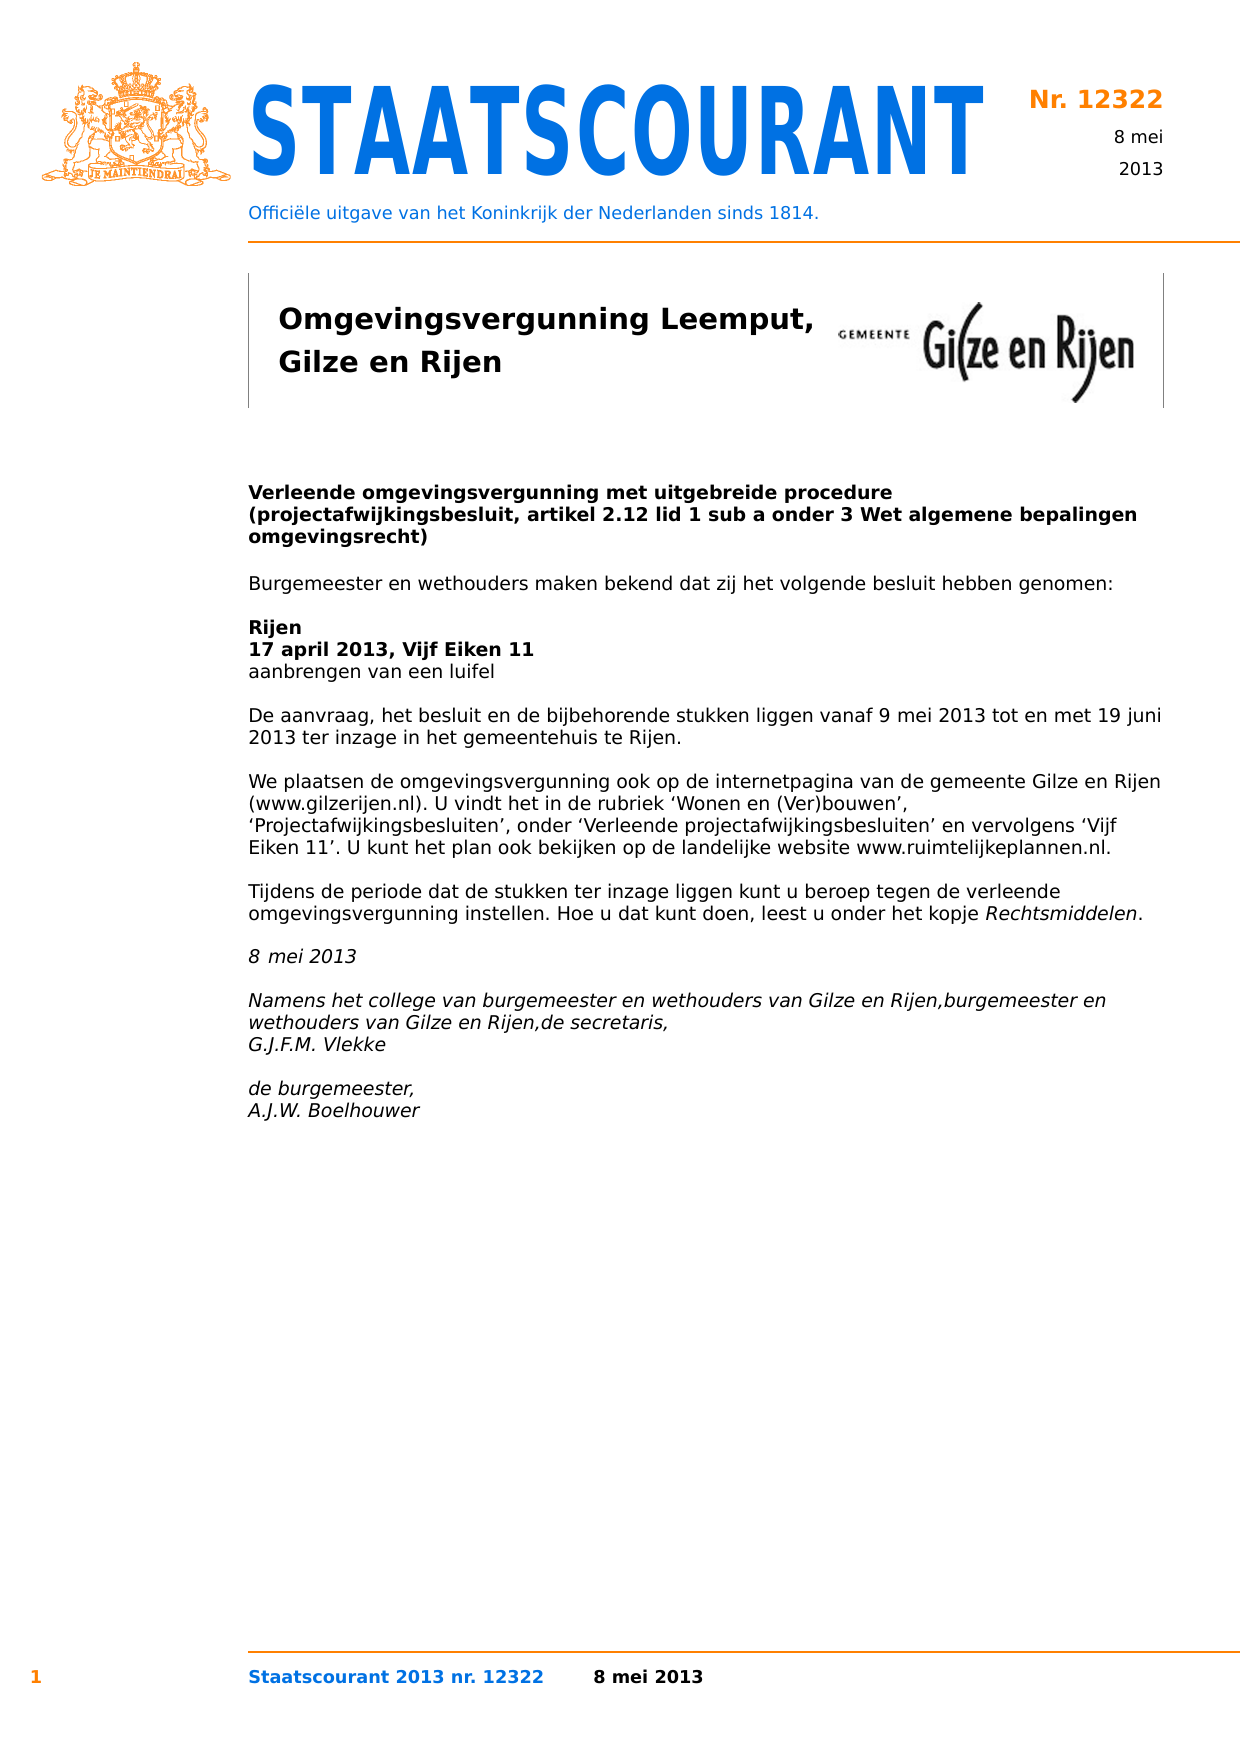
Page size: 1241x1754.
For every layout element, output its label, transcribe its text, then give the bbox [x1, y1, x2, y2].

text aanbrengen van een luifel [248, 661, 1163, 683]
text 8 mei 2013 [248, 946, 1163, 968]
table_cell 2013 [998, 153, 1240, 203]
table_header Nr. 12322 [998, 62, 1240, 121]
table_header [25, 62, 248, 241]
table_cell 8 mei [998, 121, 1240, 153]
table_header STAATSCOURANT [248, 62, 998, 203]
text 17 april 2013, Vijf Eiken 11 [248, 639, 1163, 661]
text de burgemeester, A.J.W. Boelhouwer [248, 1078, 1163, 1122]
text Burgemeester en wethouders maken bekend dat zij het volgende besluit hebben genomen: [248, 573, 1163, 595]
text Tijdens de periode dat de stukken ter inzage liggen kunt u beroep tegen de verleende omgevingsvergunning instellen. Hoe u dat kunt doen, leest u onder het kopje Rechtsmiddelen. [248, 881, 1163, 924]
picture [41, 62, 231, 186]
text De aanvraag, het besluit en de bijbehorende stukken liggen vanaf 9 mei 2013 tot en met 19 juni 2013 ter inzage in het gemeentehuis te Rijen. [248, 705, 1163, 749]
text We plaatsen de omgevingsvergunning ook op de internetpagina van de gemeente Gilze en Rijen (www.gilzerijen.nl). U vindt het in de rubriek ‘Wonen en (Ver)bouwen’, ‘Projectafwijkingsbesluiten’, onder ‘Verleende projectafwijkingsbesluiten’ en vervolgens ‘Vijf Eiken 11’. U kunt het plan ook bekijken op de landelijke website www.ruimtelijkeplannen.nl. [248, 771, 1163, 859]
subtitle Omgevingsvergunning Leemput, Gilze en Rijen [249, 273, 1163, 408]
picture [838, 302, 1134, 403]
text Namens het college van burgemeester en wethouders van Gilze en Rijen,burgemeester en wethouders van Gilze en Rijen,de secretaris, G.J.F.M. Vlekke [248, 990, 1163, 1056]
subtitle Verleende omgevingsvergunning met uitgebreide procedure (projectafwijkingsbesluit, artikel 2.12 lid 1 sub a onder 3 Wet algemene bepalingen omgevingsrecht) [248, 482, 1163, 548]
table_cell Officiële uitgave van het Koninkrijk der Nederlanden sinds 1814. [248, 203, 1240, 241]
text Rijen [248, 617, 1163, 639]
